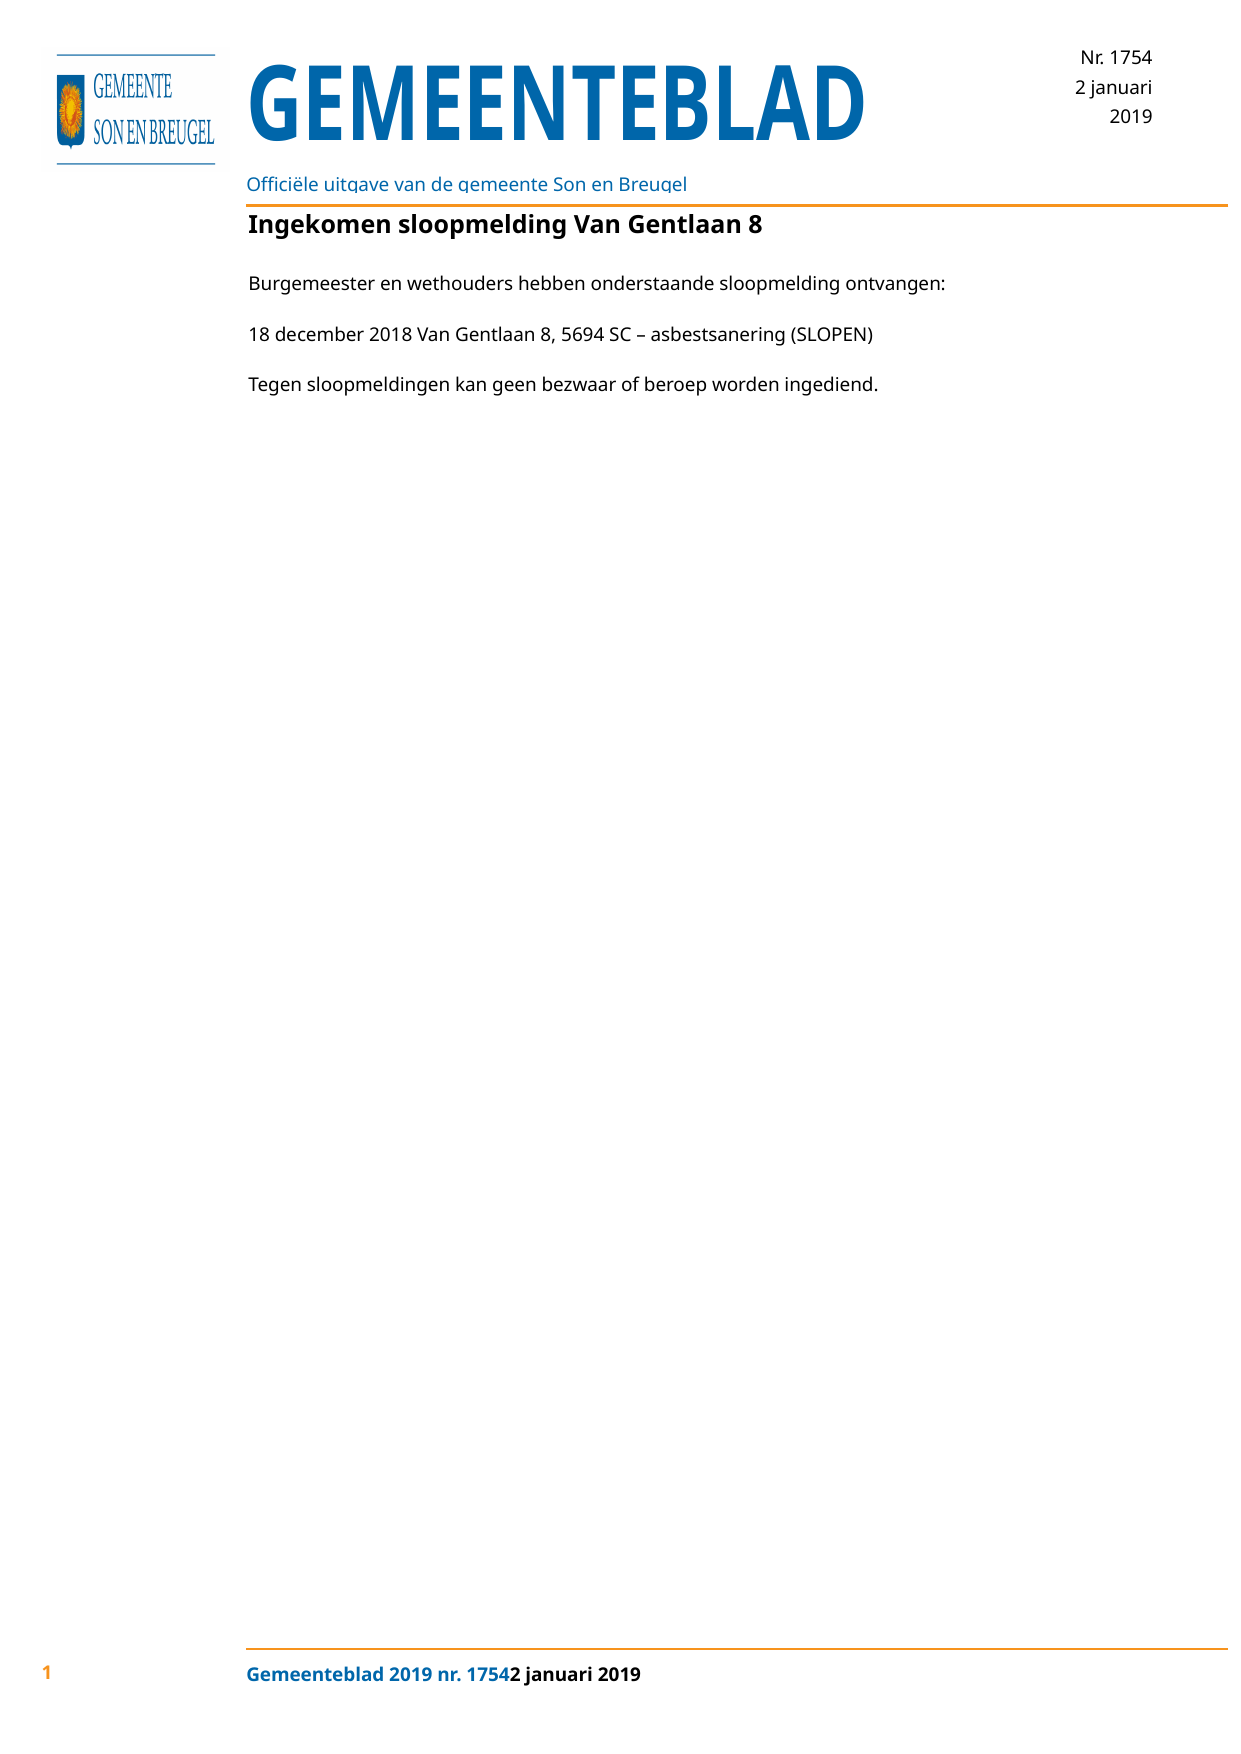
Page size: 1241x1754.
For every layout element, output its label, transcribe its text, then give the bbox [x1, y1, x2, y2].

picture [41, 47, 231, 172]
text Tegen sloopmeldingen kan geen bezwaar of beroep worden ingediend. [248, 371, 1152, 397]
text Ingekomen sloopmelding Van Gentlaan 8 [248, 207, 1152, 241]
text Burgemeester en wethouders hebben onderstaande sloopmelding ontvangen: [248, 270, 1152, 296]
text 18 december 2018 Van Gentlaan 8, 5694 SC – asbestsanering (SLOPEN) [248, 321, 1152, 346]
